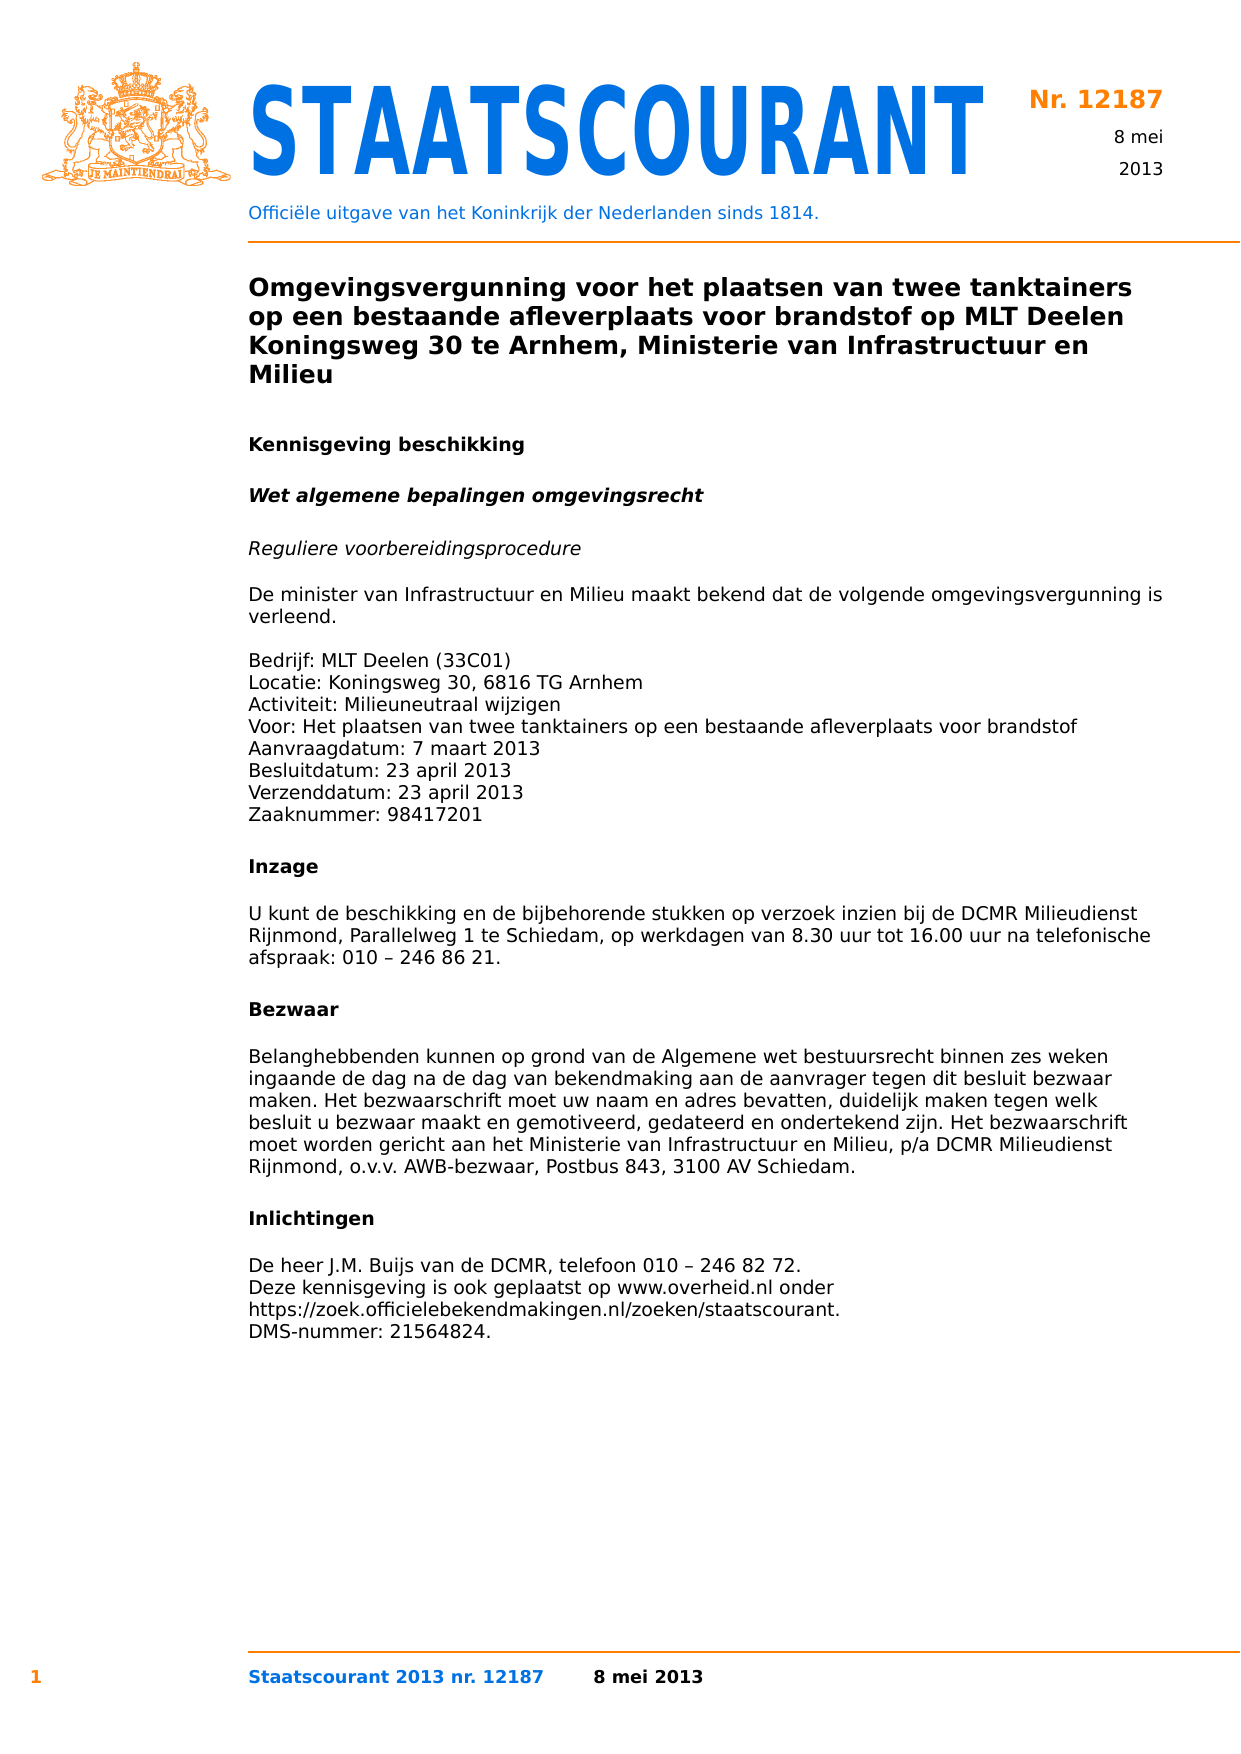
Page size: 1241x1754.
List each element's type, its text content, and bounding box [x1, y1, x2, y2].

text Belanghebbenden kunnen op grond van de Algemene wet bestuursrecht binnen zes weken ingaande de dag na de dag van bekendmaking aan de aanvrager tegen dit besluit bezwaar maken. Het bezwaarschrift moet uw naam en adres bevatten, duidelijk maken tegen welk besluit u bezwaar maakt en gemotiveerd, gedateerd en ondertekend zijn. Het bezwaarschrift moet worden gericht aan het Ministerie van Infrastructuur en Milieu, p/a DCMR Milieudienst Rijnmond, o.v.v. AWB-bezwaar, Postbus 843, 3100 AV Schiedam. [248, 1046, 1163, 1178]
text Voor: Het plaatsen van twee tanktainers op een bestaande afleverplaats voor brandstof [248, 716, 1163, 738]
text Aanvraagdatum: 7 maart 2013 [248, 738, 1163, 760]
text De minister van Infrastructuur en Milieu maakt bekend dat de volgende omgevingsvergunning is verleend. [248, 584, 1163, 628]
subtitle Wet algemene bepalingen omgevingsrecht [248, 485, 1163, 507]
text Besluitdatum: 23 april 2013 [248, 760, 1163, 782]
table_header [25, 62, 248, 241]
table_cell 8 mei [998, 121, 1240, 153]
table_cell 2013 [998, 153, 1240, 203]
subtitle Reguliere voorbereidingsprocedure [248, 537, 1163, 559]
subtitle Bezwaar [248, 999, 1163, 1021]
table_header Nr. 12187 [998, 62, 1240, 121]
text Zaaknummer: 98417201 [248, 804, 1163, 826]
text Verzenddatum: 23 april 2013 [248, 782, 1163, 804]
text Bedrijf: MLT Deelen (33C01) [248, 650, 1163, 672]
table_header STAATSCOURANT [248, 62, 998, 203]
subtitle Inlichtingen [248, 1208, 1163, 1230]
subtitle Omgevingsvergunning voor het plaatsen van twee tanktainers op een bestaande afleverplaats voor brandstof op MLT Deelen Koningsweg 30 te Arnhem, Ministerie van Infrastructuur en Milieu [248, 273, 1163, 390]
table_cell Officiële uitgave van het Koninkrijk der Nederlanden sinds 1814. [248, 203, 1240, 241]
text Deze kennisgeving is ook geplaatst op www.overheid.nl onder [248, 1277, 1163, 1299]
text DMS-nummer: 21564824. [248, 1321, 1163, 1343]
subtitle Kennisgeving beschikking [248, 433, 1163, 455]
text U kunt de beschikking en de bijbehorende stukken op verzoek inzien bij de DCMR Milieudienst Rijnmond, Parallelweg 1 te Schiedam, op werkdagen van 8.30 uur tot 16.00 uur na telefonische afspraak: 010 – 246 86 21. [248, 903, 1163, 969]
text https://zoek.officielebekendmakingen.nl/zoeken/staatscourant. [248, 1299, 1163, 1321]
text De heer J.M. Buijs van de DCMR, telefoon 010 – 246 82 72. [248, 1255, 1163, 1277]
picture [41, 62, 231, 186]
subtitle Inzage [248, 856, 1163, 878]
text Activiteit: Milieuneutraal wijzigen [248, 694, 1163, 716]
text Locatie: Koningsweg 30, 6816 TG Arnhem [248, 672, 1163, 694]
